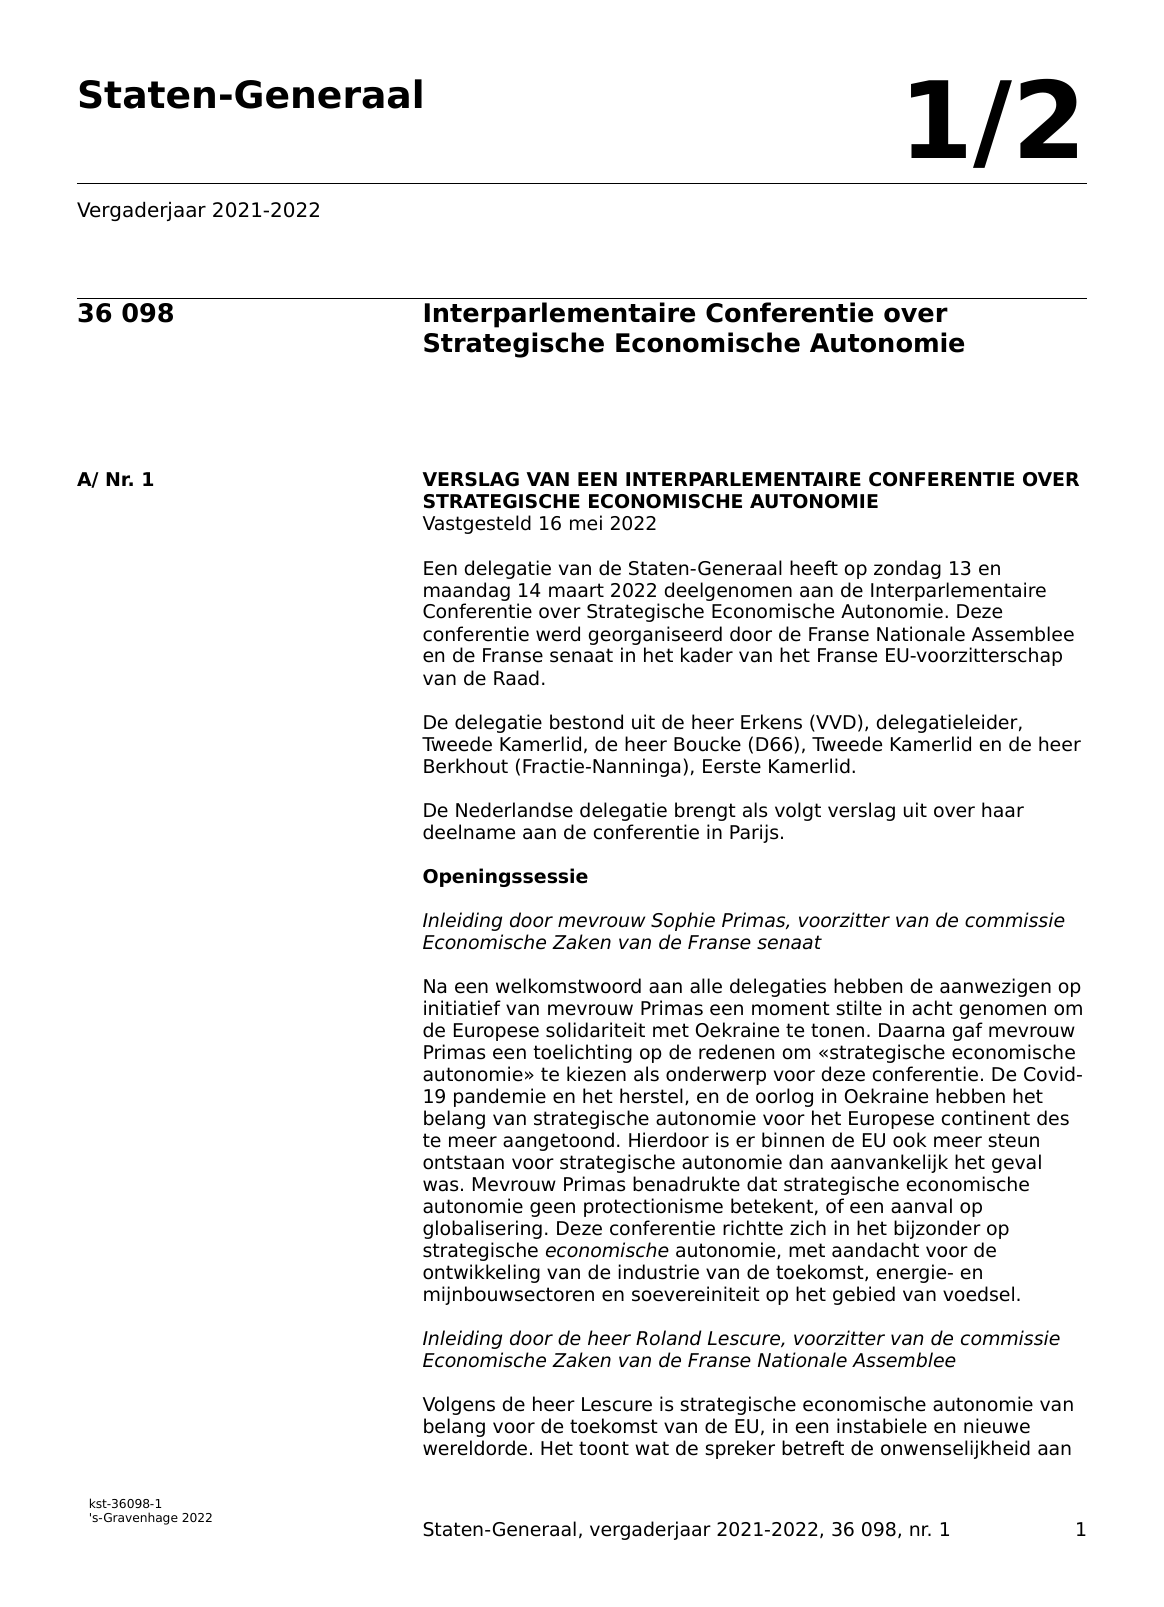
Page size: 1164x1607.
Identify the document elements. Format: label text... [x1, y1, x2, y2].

table_cell Vergaderjaar 2021-2022 [77, 184, 1087, 298]
subtitle A/ Nr. 1 VERSLAG VAN EEN INTERPARLEMENTAIRE CONFERENTIE OVER STRATEGISCHE ECONOMISCHE AUTONOMIE [77, 469, 1087, 513]
subtitle Inleiding door mevrouw Sophie Primas, voorzitter van de commissie Economische Zaken van de Franse senaat [422, 910, 1087, 954]
text Na een welkomstwoord aan alle delegaties hebben de aanwezigen op initiatief van mevrouw Primas een moment stilte in acht genomen om de Europese solidariteit met Oekraine te tonen. Daarna gaf mevrouw Primas een toelichting op de redenen om «strategische economische autonomie» te kiezen als onderwerp voor deze conferentie. De Covid-19 pandemie en het herstel, en de oorlog in Oekraine hebben het belang van strategische autonomie voor het Europese continent des te meer aangetoond. Hierdoor is er binnen de EU ook meer steun ontstaan voor strategische autonomie dan aanvankelijk het geval was. Mevrouw Primas benadrukte dat strategische economische autonomie geen protectionisme betekent, of een aanval op globalisering. Deze conferentie richtte zich in het bijzonder op strategische economische autonomie, met aandacht voor de ontwikkeling van de industrie van de toekomst, energie- en mijnbouwsectoren en soevereiniteit op het gebied van voedsel. [422, 976, 1087, 1306]
subtitle Inleiding door de heer Roland Lescure, voorzitter van de commissie Economische Zaken van de Franse Nationale Assemblee [422, 1328, 1087, 1372]
table_header Staten-Generaal [77, 59, 886, 183]
text 's-Gravenhage 2022 [88, 1511, 323, 1525]
text Volgens de heer Lescure is strategische economische autonomie van belang voor de toekomst van de EU, in een instabiele en nieuwe wereldorde. Het toont wat de spreker betreft de onwenselijkheid aan [422, 1394, 1087, 1460]
text kst-36098-1 [88, 1497, 323, 1511]
subtitle Openingssessie [422, 866, 1087, 888]
text Een delegatie van de Staten-Generaal heeft op zondag 13 en maandag 14 maart 2022 deelgenomen aan de Interparlementaire Conferentie over Strategische Economische Autonomie. Deze conferentie werd georganiseerd door de Franse Nationale Assemblee en de Franse senaat in het kader van het Franse EU-voorzitterschap van de Raad. [422, 557, 1087, 689]
text Vastgesteld 16 mei 2022 [422, 513, 1087, 535]
table_header 1/2 [886, 59, 1087, 183]
text De Nederlandse delegatie brengt als volgt verslag uit over haar deelname aan de conferentie in Parijs. [422, 800, 1087, 844]
subtitle 36 098 Interparlementaire Conferentie over Strategische Economische Autonomie [77, 299, 1087, 358]
text De delegatie bestond uit de heer Erkens (VVD), delegatieleider, Tweede Kamerlid, de heer Boucke (D66), Tweede Kamerlid en de heer Berkhout (Fractie-Nanninga), Eerste Kamerlid. [422, 712, 1087, 777]
